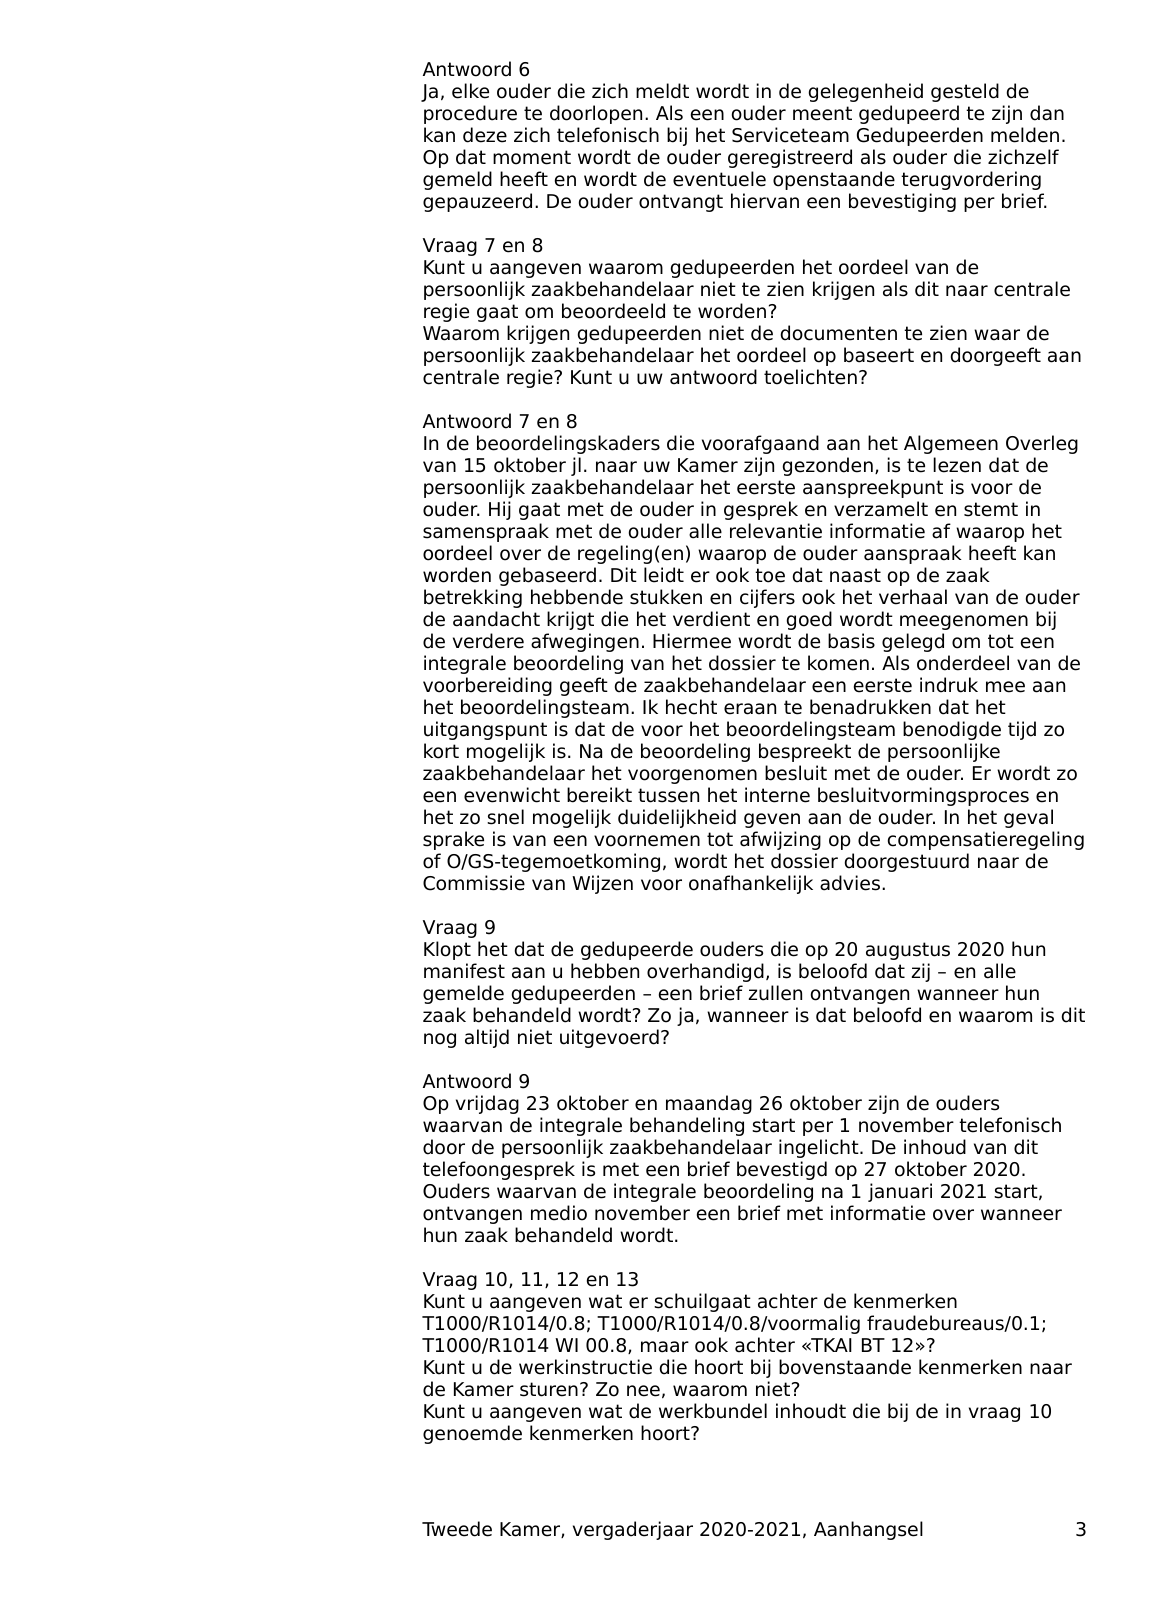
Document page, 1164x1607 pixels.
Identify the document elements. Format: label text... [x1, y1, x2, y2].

text Vraag 10, 11, 12 en 13 [422, 1269, 1087, 1291]
text Antwoord 6 [422, 59, 1087, 81]
text Op vrijdag 23 oktober en maandag 26 oktober zijn de ouders waarvan de integrale behandeling start per 1 november telefonisch door de persoonlijk zaakbehandelaar ingelicht. De inhoud van dit telefoongesprek is met een brief bevestigd op 27 oktober 2020. Ouders waarvan de integrale beoordeling na 1 januari 2021 start, ontvangen medio november een brief met informatie over wanneer hun zaak behandeld wordt. [422, 1093, 1087, 1247]
text Waarom krijgen gedupeerden niet de documenten te zien waar de persoonlijk zaakbehandelaar het oordeel op baseert en doorgeeft aan centrale regie? Kunt u uw antwoord toelichten? [422, 323, 1087, 389]
text Ja, elke ouder die zich meldt wordt in de gelegenheid gesteld de procedure te doorlopen. Als een ouder meent gedupeerd te zijn dan kan deze zich telefonisch bij het Serviceteam Gedupeerden melden. Op dat moment wordt de ouder geregistreerd als ouder die zichzelf gemeld heeft en wordt de eventuele openstaande terugvordering gepauzeerd. De ouder ontvangt hiervan een bevestiging per brief. [422, 81, 1087, 213]
text Kunt u aangeven wat de werkbundel inhoudt die bij de in vraag 10 genoemde kenmerken hoort? [422, 1401, 1087, 1445]
text Klopt het dat de gedupeerde ouders die op 20 augustus 2020 hun manifest aan u hebben overhandigd, is beloofd dat zij – en alle gemelde gedupeerden – een brief zullen ontvangen wanneer hun zaak behandeld wordt? Zo ja, wanneer is dat beloofd en waarom is dit nog altijd niet uitgevoerd? [422, 939, 1087, 1049]
text Vraag 7 en 8 [422, 235, 1087, 257]
text Antwoord 7 en 8 [422, 411, 1087, 433]
text Antwoord 9 [422, 1071, 1087, 1093]
text Kunt u de werkinstructie die hoort bij bovenstaande kenmerken naar de Kamer sturen? Zo nee, waarom niet? [422, 1357, 1087, 1401]
text Kunt u aangeven waarom gedupeerden het oordeel van de persoonlijk zaakbehandelaar niet te zien krijgen als dit naar centrale regie gaat om beoordeeld te worden? [422, 257, 1087, 323]
text Vraag 9 [422, 917, 1087, 939]
text Kunt u aangeven wat er schuilgaat achter de kenmerken T1000/R1014/0.8; T1000/R1014/0.8/voormalig fraudebureaus/0.1; T1000/R1014 WI 00.8, maar ook achter «TKAI BT 12»? [422, 1291, 1087, 1357]
text In de beoordelingskaders die voorafgaand aan het Algemeen Overleg van 15 oktober jl. naar uw Kamer zijn gezonden, is te lezen dat de persoonlijk zaakbehandelaar het eerste aanspreekpunt is voor de ouder. Hij gaat met de ouder in gesprek en verzamelt en stemt in samenspraak met de ouder alle relevantie informatie af waarop het oordeel over de regeling(en) waarop de ouder aanspraak heeft kan worden gebaseerd. Dit leidt er ook toe dat naast op de zaak betrekking hebbende stukken en cijfers ook het verhaal van de ouder de aandacht krijgt die het verdient en goed wordt meegenomen bij de verdere afwegingen. Hiermee wordt de basis gelegd om tot een integrale beoordeling van het dossier te komen. Als onderdeel van de voorbereiding geeft de zaakbehandelaar een eerste indruk mee aan het beoordelingsteam. Ik hecht eraan te benadrukken dat het uitgangspunt is dat de voor het beoordelingsteam benodigde tijd zo kort mogelijk is. Na de beoordeling bespreekt de persoonlijke zaakbehandelaar het voorgenomen besluit met de ouder. Er wordt zo een evenwicht bereikt tussen het interne besluitvormingsproces en het zo snel mogelijk duidelijkheid geven aan de ouder. In het geval sprake is van een voornemen tot afwijzing op de compensatieregeling of O/GS-tegemoetkoming, wordt het dossier doorgestuurd naar de Commissie van Wijzen voor onafhankelijk advies. [422, 433, 1087, 895]
